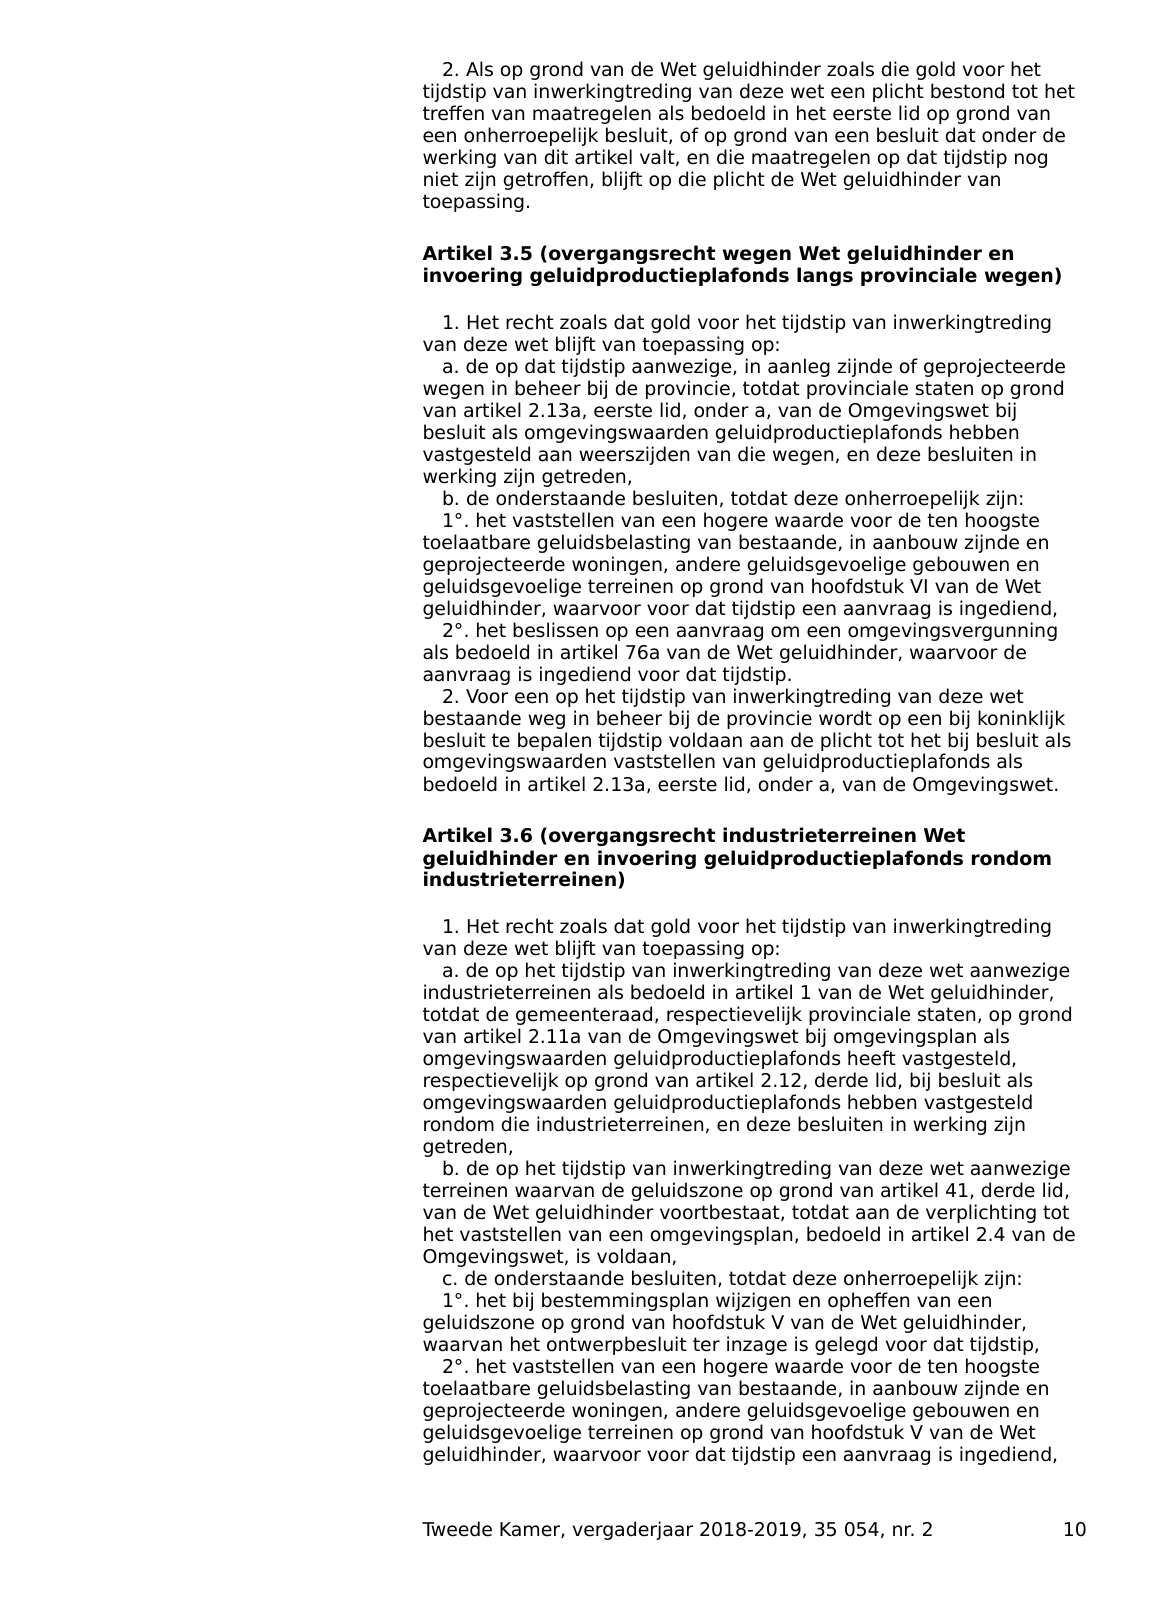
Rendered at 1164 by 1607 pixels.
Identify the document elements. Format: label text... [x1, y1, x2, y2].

text 1°. het vaststellen van een hogere waarde voor de ten hoogste toelaatbare geluidsbelasting van bestaande, in aanbouw zijnde en geprojecteerde woningen, andere geluidsgevoelige gebouwen en geluidsgevoelige terreinen op grond van hoofdstuk VI van de Wet geluidhinder, waarvoor voor dat tijdstip een aanvraag is ingediend, [422, 510, 1087, 619]
text 2. Voor een op het tijdstip van inwerkingtreding van deze wet bestaande weg in beheer bij de provincie wordt op een bij koninklijk besluit te bepalen tijdstip voldaan aan de plicht tot het bij besluit als omgevingswaarden vaststellen van geluidproductieplafonds als bedoeld in artikel 2.13a, eerste lid, onder a, van de Omgevingswet. [422, 686, 1087, 795]
text 2. Als op grond van de Wet geluidhinder zoals die gold voor het tijdstip van inwerkingtreding van deze wet een plicht bestond tot het treffen van maatregelen als bedoeld in het eerste lid op grond van een onherroepelijk besluit, of op grond van een besluit dat onder de werking van dit artikel valt, en die maatregelen op dat tijdstip nog niet zijn getroffen, blijft op die plicht de Wet geluidhinder van toepassing. [422, 59, 1087, 213]
text a. de op dat tijdstip aanwezige, in aanleg zijnde of geprojecteerde wegen in beheer bij de provincie, totdat provinciale staten op grond van artikel 2.13a, eerste lid, onder a, van de Omgevingswet bij besluit als omgevingswaarden geluidproductieplafonds hebben vastgesteld aan weerszijden van die wegen, en deze besluiten in werking zijn getreden, [422, 356, 1087, 488]
text 1. Het recht zoals dat gold voor het tijdstip van inwerkingtreding van deze wet blijft van toepassing op: [422, 312, 1087, 356]
text 2°. het vaststellen van een hogere waarde voor de ten hoogste toelaatbare geluidsbelasting van bestaande, in aanbouw zijnde en geprojecteerde woningen, andere geluidsgevoelige gebouwen en geluidsgevoelige terreinen op grond van hoofdstuk V van de Wet geluidhinder, waarvoor voor dat tijdstip een aanvraag is ingediend, [422, 1356, 1087, 1466]
text 1°. het bij bestemmingsplan wijzigen en opheffen van een geluidszone op grond van hoofdstuk V van de Wet geluidhinder, waarvan het ontwerpbesluit ter inzage is gelegd voor dat tijdstip, [422, 1290, 1087, 1356]
text a. de op het tijdstip van inwerkingtreding van deze wet aanwezige industrieterreinen als bedoeld in artikel 1 van de Wet geluidhinder, totdat de gemeenteraad, respectievelijk provinciale staten, op grond van artikel 2.11a van de Omgevingswet bij omgevingsplan als omgevingswaarden geluidproductieplafonds heeft vastgesteld, respectievelijk op grond van artikel 2.12, derde lid, bij besluit als omgevingswaarden geluidproductieplafonds hebben vastgesteld rondom die industrieterreinen, en deze besluiten in werking zijn getreden, [422, 960, 1087, 1158]
text c. de onderstaande besluiten, totdat deze onherroepelijk zijn: [422, 1268, 1087, 1290]
text b. de onderstaande besluiten, totdat deze onherroepelijk zijn: [422, 488, 1087, 510]
text 1. Het recht zoals dat gold voor het tijdstip van inwerkingtreding van deze wet blijft van toepassing op: [422, 916, 1087, 960]
subtitle Artikel 3.6 (overgangsrecht industrieterreinen Wet geluidhinder en invoering geluidproductieplafonds rondom industrieterreinen) [422, 825, 1087, 891]
text 2°. het beslissen op een aanvraag om een omgevingsvergunning als bedoeld in artikel 76a van de Wet geluidhinder, waarvoor de aanvraag is ingediend voor dat tijdstip. [422, 619, 1087, 686]
text b. de op het tijdstip van inwerkingtreding van deze wet aanwezige terreinen waarvan de geluidszone op grond van artikel 41, derde lid, van de Wet geluidhinder voortbestaat, totdat aan de verplichting tot het vaststellen van een omgevingsplan, bedoeld in artikel 2.4 van de Omgevingswet, is voldaan, [422, 1158, 1087, 1268]
subtitle Artikel 3.5 (overgangsrecht wegen Wet geluidhinder en invoering geluidproductieplafonds langs provinciale wegen) [422, 243, 1087, 287]
